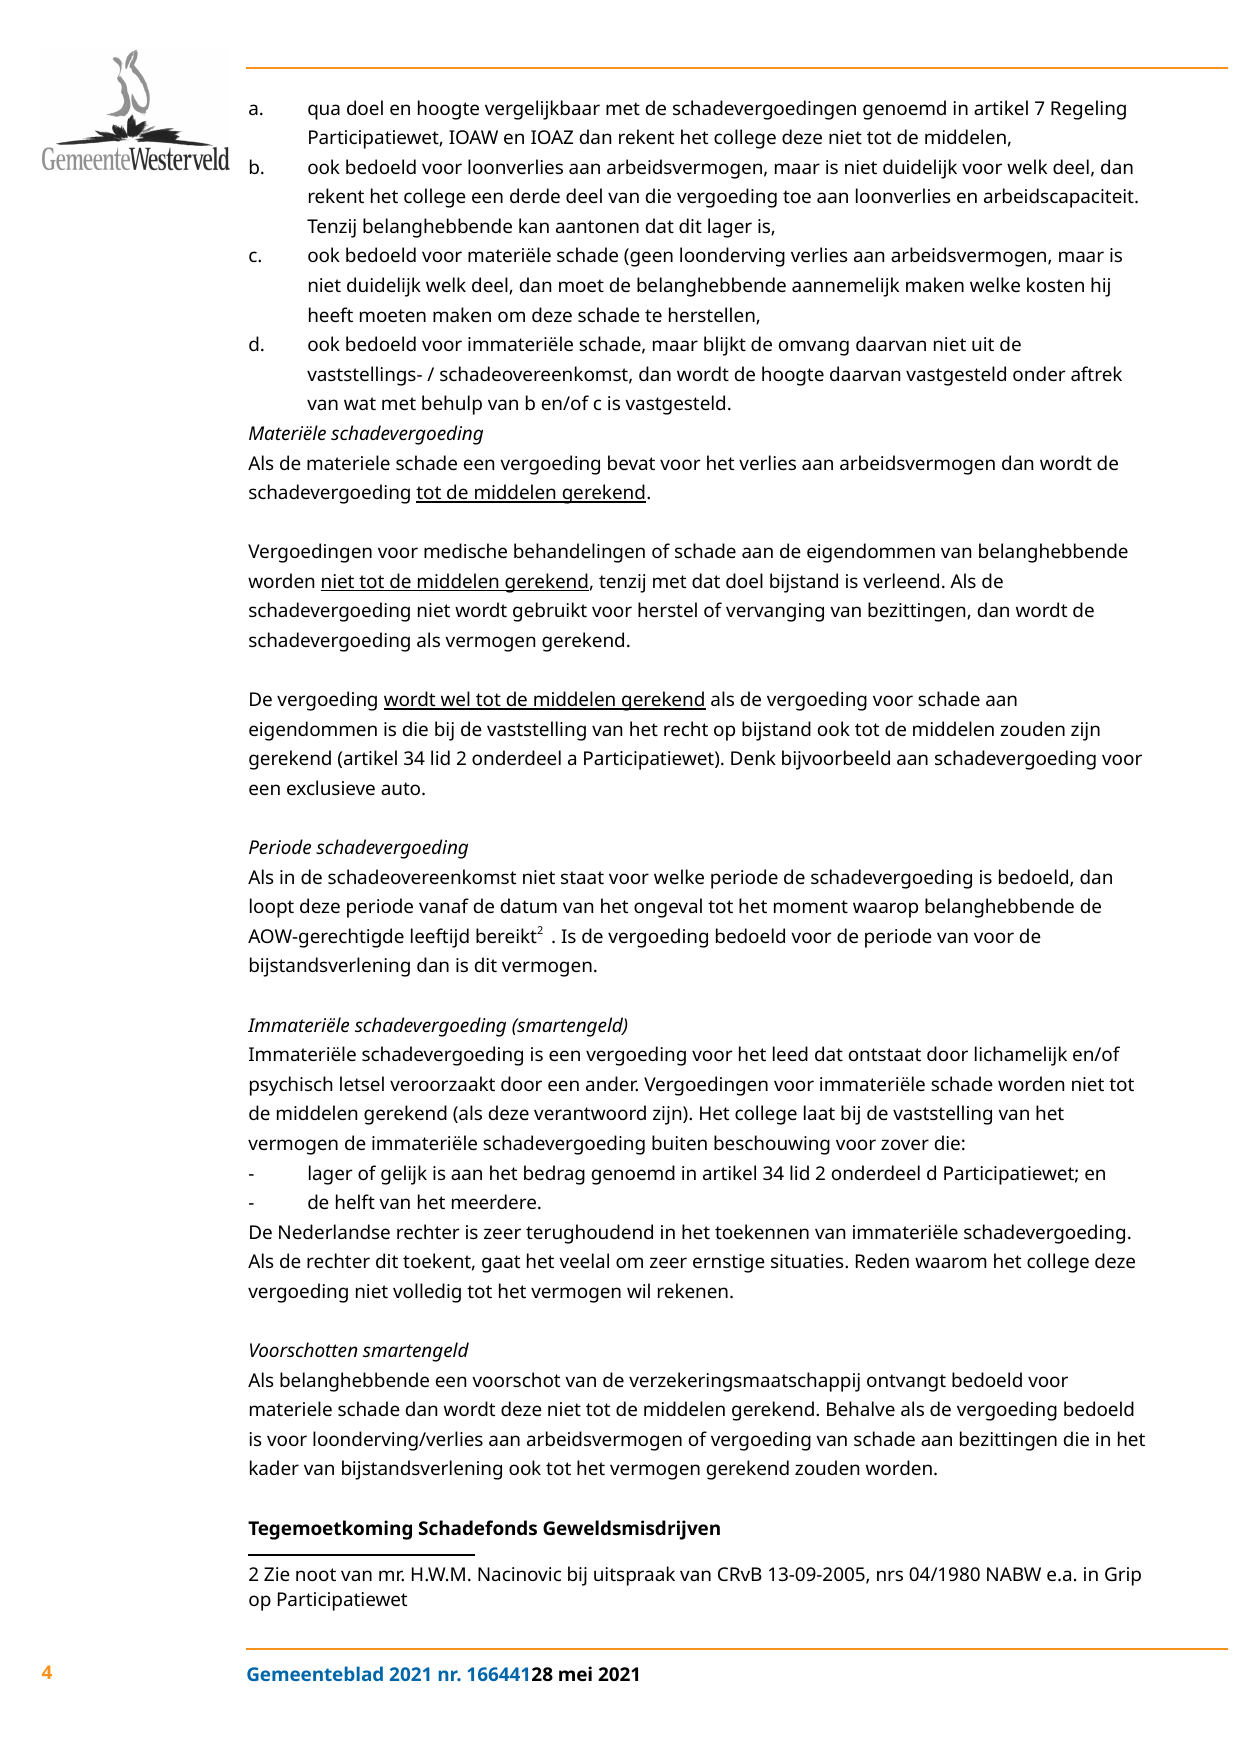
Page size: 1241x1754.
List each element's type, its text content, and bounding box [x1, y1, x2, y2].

text De Nederlandse rechter is zeer terughoudend in het toekennen van immateriële schadevergoeding. Als de rechter dit toekent, gaat het veelal om zeer ernstige situaties. Reden waarom het college deze vergoeding niet volledig tot het vermogen wil rekenen. [248, 1219, 1152, 1304]
list qua doel en hoogte vergelijkbaar met de schadevergoedingen genoemd in artikel 7 Regeling Participatiewet, IOAW en IOAZ dan rekent het college deze niet tot de middelen, [248, 95, 1152, 150]
list ook bedoeld voor loonverlies aan arbeidsvermogen, maar is niet duidelijk voor welk deel, dan rekent het college een derde deel van die vergoeding toe aan loonverlies en arbeidscapaciteit. Tenzij belanghebbende kan aantonen dat dit lager is, [248, 154, 1152, 239]
text Tegemoetkoming Schadefonds Geweldsmisdrijven [248, 1515, 1152, 1541]
text Voorschotten smartengeld [248, 1337, 1152, 1363]
text Zie noot van mr. H.W.M. Nacinovic bij uitspraak van CRvB 13-09-2005, nrs 04/1980 NABW e.a. in Grip op Participatiewet [248, 1561, 1152, 1612]
text De vergoeding wordt wel tot de middelen gerekend als de vergoeding voor schade aan eigendommen is die bij de vaststelling van het recht op bijstand ook tot de middelen zouden zijn gerekend (artikel 34 lid 2 onderdeel a Participatiewet). Denk bijvoorbeeld aan schadevergoeding voor een exclusieve auto. [248, 686, 1152, 801]
text Vergoedingen voor medische behandelingen of schade aan de eigendommen van belanghebbende worden niet tot de middelen gerekend, tenzij met dat doel bijstand is verleend. Als de schadevergoeding niet wordt gebruikt voor herstel of vervanging van bezittingen, dan wordt de schadevergoeding als vermogen gerekend. [248, 538, 1152, 653]
picture [41, 47, 231, 172]
list ook bedoeld voor immateriële schade, maar blijkt de omvang daarvan niet uit de vaststellings- / schadeovereenkomst, dan wordt de hoogte daarvan vastgesteld onder aftrek van wat met behulp van b en/of c is vastgesteld. [248, 331, 1152, 416]
text Als in de schadeovereenkomst niet staat voor welke periode de schadevergoeding is bedoeld, dan loopt deze periode vanaf de datum van het ongeval tot het moment waarop belanghebbende de AOW-gerechtigde leeftijd bereikt . Is de vergoeding bedoeld voor de periode van voor de bijstandsverlening dan is dit vermogen. [248, 864, 1152, 978]
text Als belanghebbende een voorschot van de verzekeringsmaatschappij ontvangt bedoeld voor materiele schade dan wordt deze niet tot de middelen gerekend. Behalve als de vergoeding bedoeld is voor loonderving/verlies aan arbeidsvermogen of vergoeding van schade aan bezittingen die in het kader van bijstandsverlening ook tot het vermogen gerekend zouden worden. [248, 1367, 1152, 1481]
text Immateriële schadevergoeding is een vergoeding voor het leed dat ontstaat door lichamelijk en/of psychisch letsel veroorzaakt door een ander. Vergoedingen voor immateriële schade worden niet tot de middelen gerekend (als deze verantwoord zijn). Het college laat bij de vaststelling van het vermogen de immateriële schadevergoeding buiten beschouwing voor zover die: [248, 1041, 1152, 1156]
text Materiële schadevergoeding [248, 420, 1152, 446]
list lager of gelijk is aan het bedrag genoemd in artikel 34 lid 2 onderdeel d Participatiewet; en [248, 1160, 1152, 1186]
list de helft van het meerdere. [248, 1189, 1152, 1215]
text Periode schadevergoeding [248, 834, 1152, 860]
text Als de materiele schade een vergoeding bevat voor het verlies aan arbeidsvermogen dan wordt de schadevergoeding tot de middelen gerekend. [248, 450, 1152, 505]
text Immateriële schadevergoeding (smartengeld) [248, 1012, 1152, 1038]
list ook bedoeld voor materiële schade (geen loonderving verlies aan arbeidsvermogen, maar is niet duidelijk welk deel, dan moet de belanghebbende aannemelijk maken welke kosten hij heeft moeten maken om deze schade te herstellen, [248, 243, 1152, 328]
